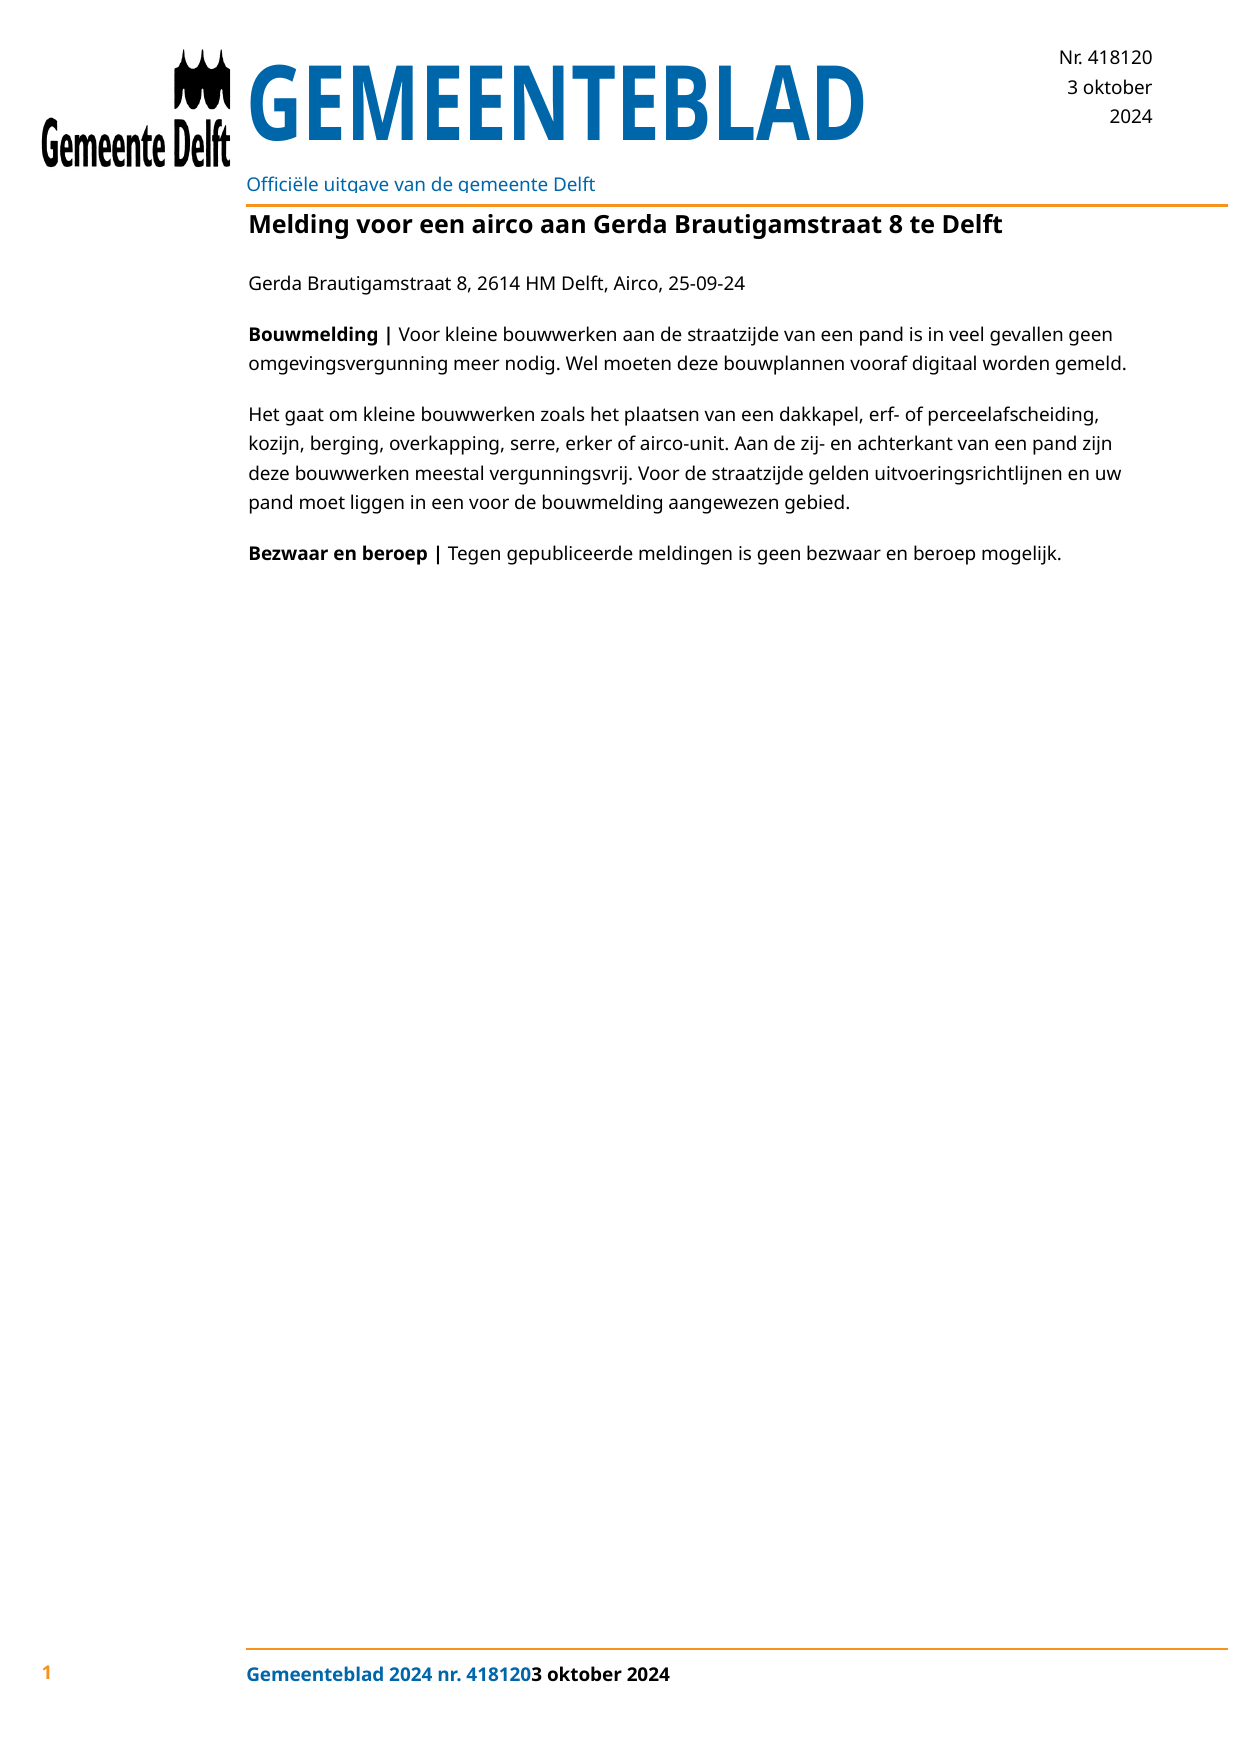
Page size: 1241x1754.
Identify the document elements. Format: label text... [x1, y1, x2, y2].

text Melding voor een airco aan Gerda Brautigamstraat 8 te Delft [248, 207, 1152, 241]
text Het gaat om kleine bouwwerken zoals het plaatsen van een dakkapel, erf- of perceelafscheiding, kozijn, berging, overkapping, serre, erker of airco-unit. Aan de zij- en achterkant van een pand zijn deze bouwwerken meestal vergunningsvrij. Voor de straatzijde gelden uitvoeringsrichtlijnen en uw pand moet liggen in een voor de bouwmelding aangewezen gebied. [248, 401, 1152, 515]
picture [41, 47, 231, 172]
text Bouwmelding | Voor kleine bouwwerken aan de straatzijde van een pand is in veel gevallen geen omgevingsvergunning meer nodig. Wel moeten deze bouwplannen vooraf digitaal worden gemeld. [248, 321, 1152, 376]
text Gerda Brautigamstraat 8, 2614 HM Delft, Airco, 25-09-24 [248, 270, 1152, 296]
text Bezwaar en beroep | Tegen gepubliceerde meldingen is geen bezwaar en beroep mogelijk. [248, 540, 1152, 566]
